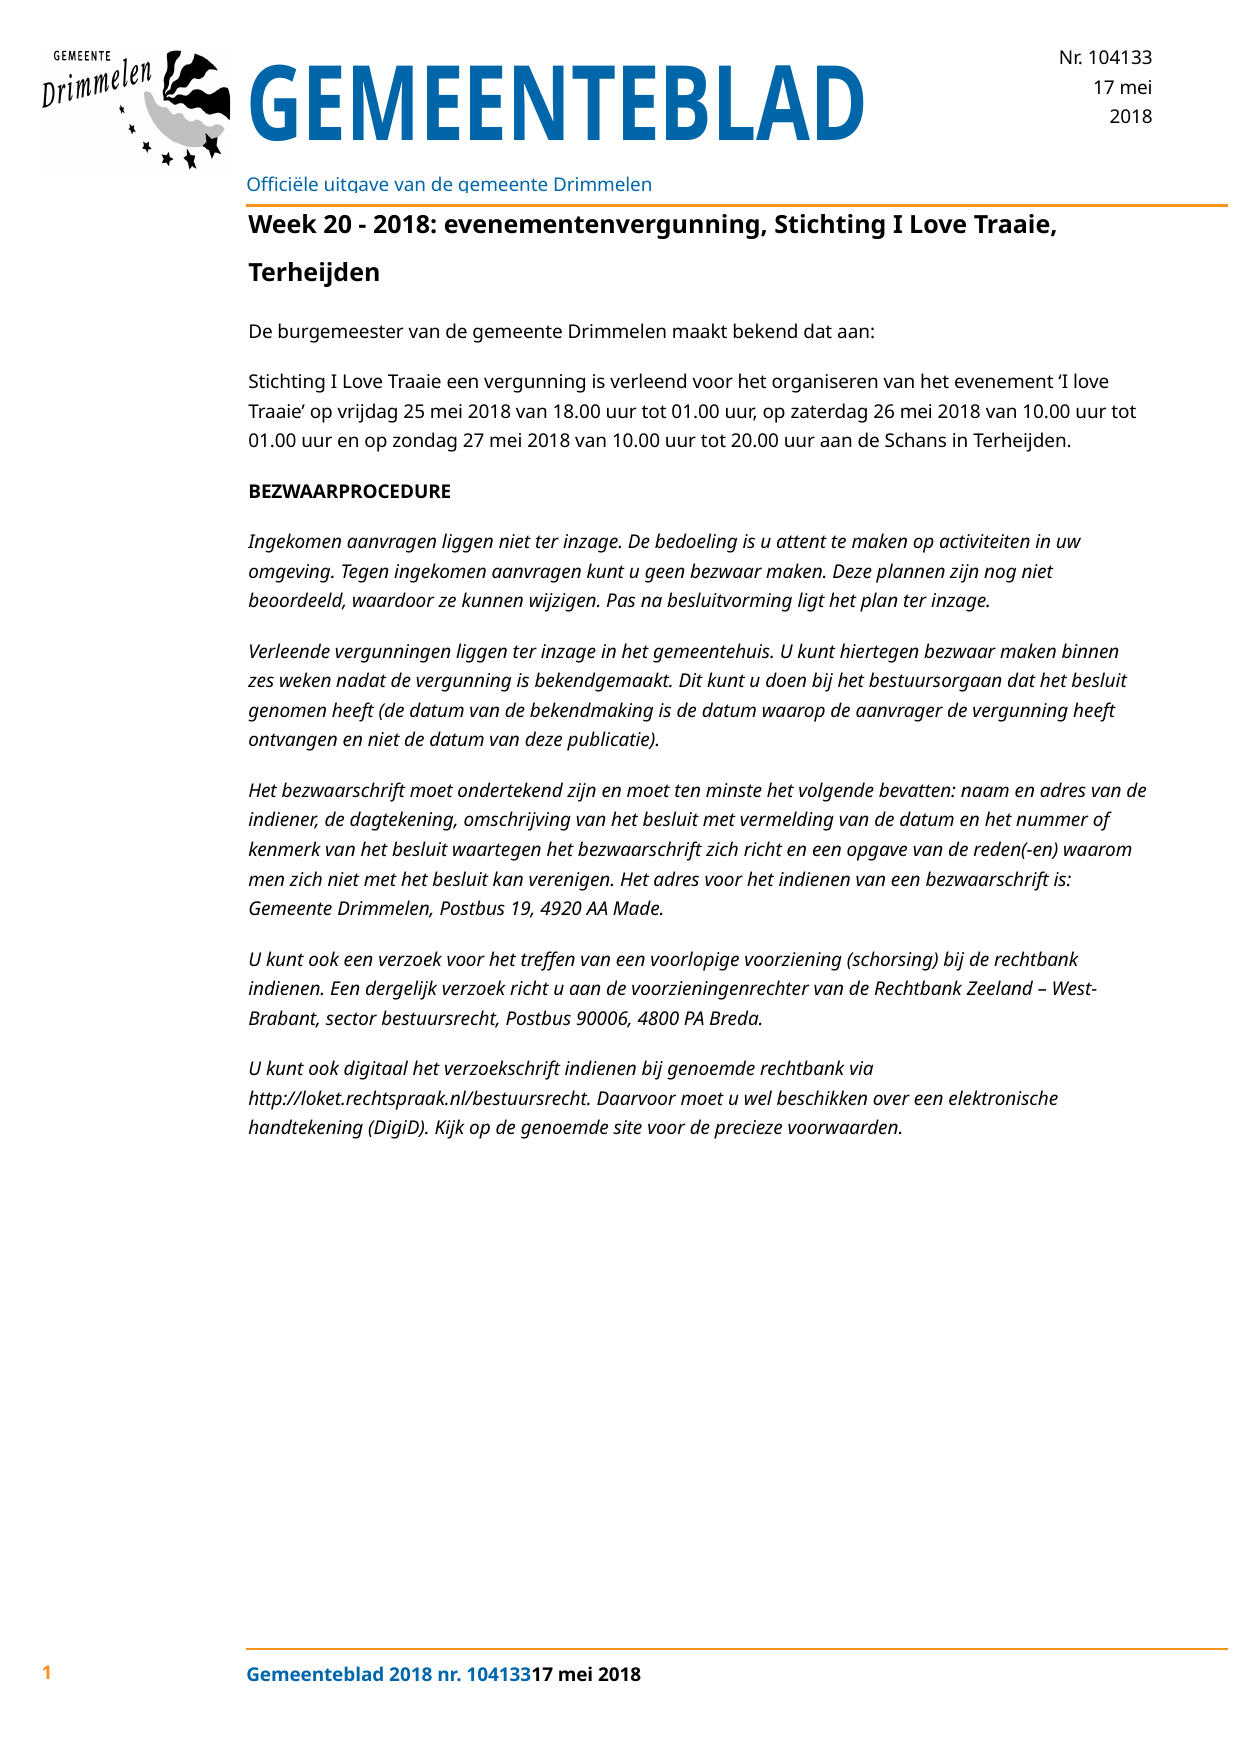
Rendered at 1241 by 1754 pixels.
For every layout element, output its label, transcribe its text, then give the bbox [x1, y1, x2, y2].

text U kunt ook een verzoek voor het treffen van een voorlopige voorziening (schorsing) bij de rechtbank indienen. Een dergelijk verzoek richt u aan de voorzieningenrechter van de Rechtbank Zeeland – West-Brabant, sector bestuursrecht, Postbus 90006, 4800 PA Breda. [248, 946, 1152, 1031]
text Week 20 - 2018: evenementenvergunning, Stichting I Love Traaie, Terheijden [248, 207, 1152, 288]
text Stichting I Love Traaie een vergunning is verleend voor het organiseren van het evenement ‘I love Traaie’ op vrijdag 25 mei 2018 van 18.00 uur tot 01.00 uur, op zaterdag 26 mei 2018 van 10.00 uur tot 01.00 uur en op zondag 27 mei 2018 van 10.00 uur tot 20.00 uur aan de Schans in Terheijden. [248, 368, 1152, 453]
text Ingekomen aanvragen liggen niet ter inzage. De bedoeling is u attent te maken op activiteiten in uw omgeving. Tegen ingekomen aanvragen kunt u geen bezwaar maken. Deze plannen zijn nog niet beoordeeld, waardoor ze kunnen wijzigen. Pas na besluitvorming ligt het plan ter inzage. [248, 528, 1152, 613]
picture [41, 47, 231, 172]
text De burgemeester van de gemeente Drimmelen maakt bekend dat aan: [248, 318, 1152, 344]
text Het bezwaarschrift moet ondertekend zijn en moet ten minste het volgende bevatten: naam en adres van de indiener, de dagtekening, omschrijving van het besluit met vermelding van de datum en het nummer of kenmerk van het besluit waartegen het bezwaarschrift zich richt en een opgave van de reden(-en) waarom men zich niet met het besluit kan verenigen. Het adres voor het indienen van een bezwaarschrift is: Gemeente Drimmelen, Postbus 19, 4920 AA Made. [248, 777, 1152, 921]
text BEZWAARPROCEDURE [248, 478, 1152, 504]
text U kunt ook digitaal het verzoekschrift indienen bij genoemde rechtbank via http://loket.rechtspraak.nl/bestuursrecht. Daarvoor moet u wel beschikken over een elektronische handtekening (DigiD). Kijk op de genoemde site voor de precieze voorwaarden. [248, 1055, 1152, 1140]
text Verleende vergunningen liggen ter inzage in het gemeentehuis. U kunt hiertegen bezwaar maken binnen zes weken nadat de vergunning is bekendgemaakt. Dit kunt u doen bij het bestuursorgaan dat het besluit genomen heeft (de datum van de bekendmaking is de datum waarop de aanvrager de vergunning heeft ontvangen en niet de datum van deze publicatie). [248, 638, 1152, 752]
